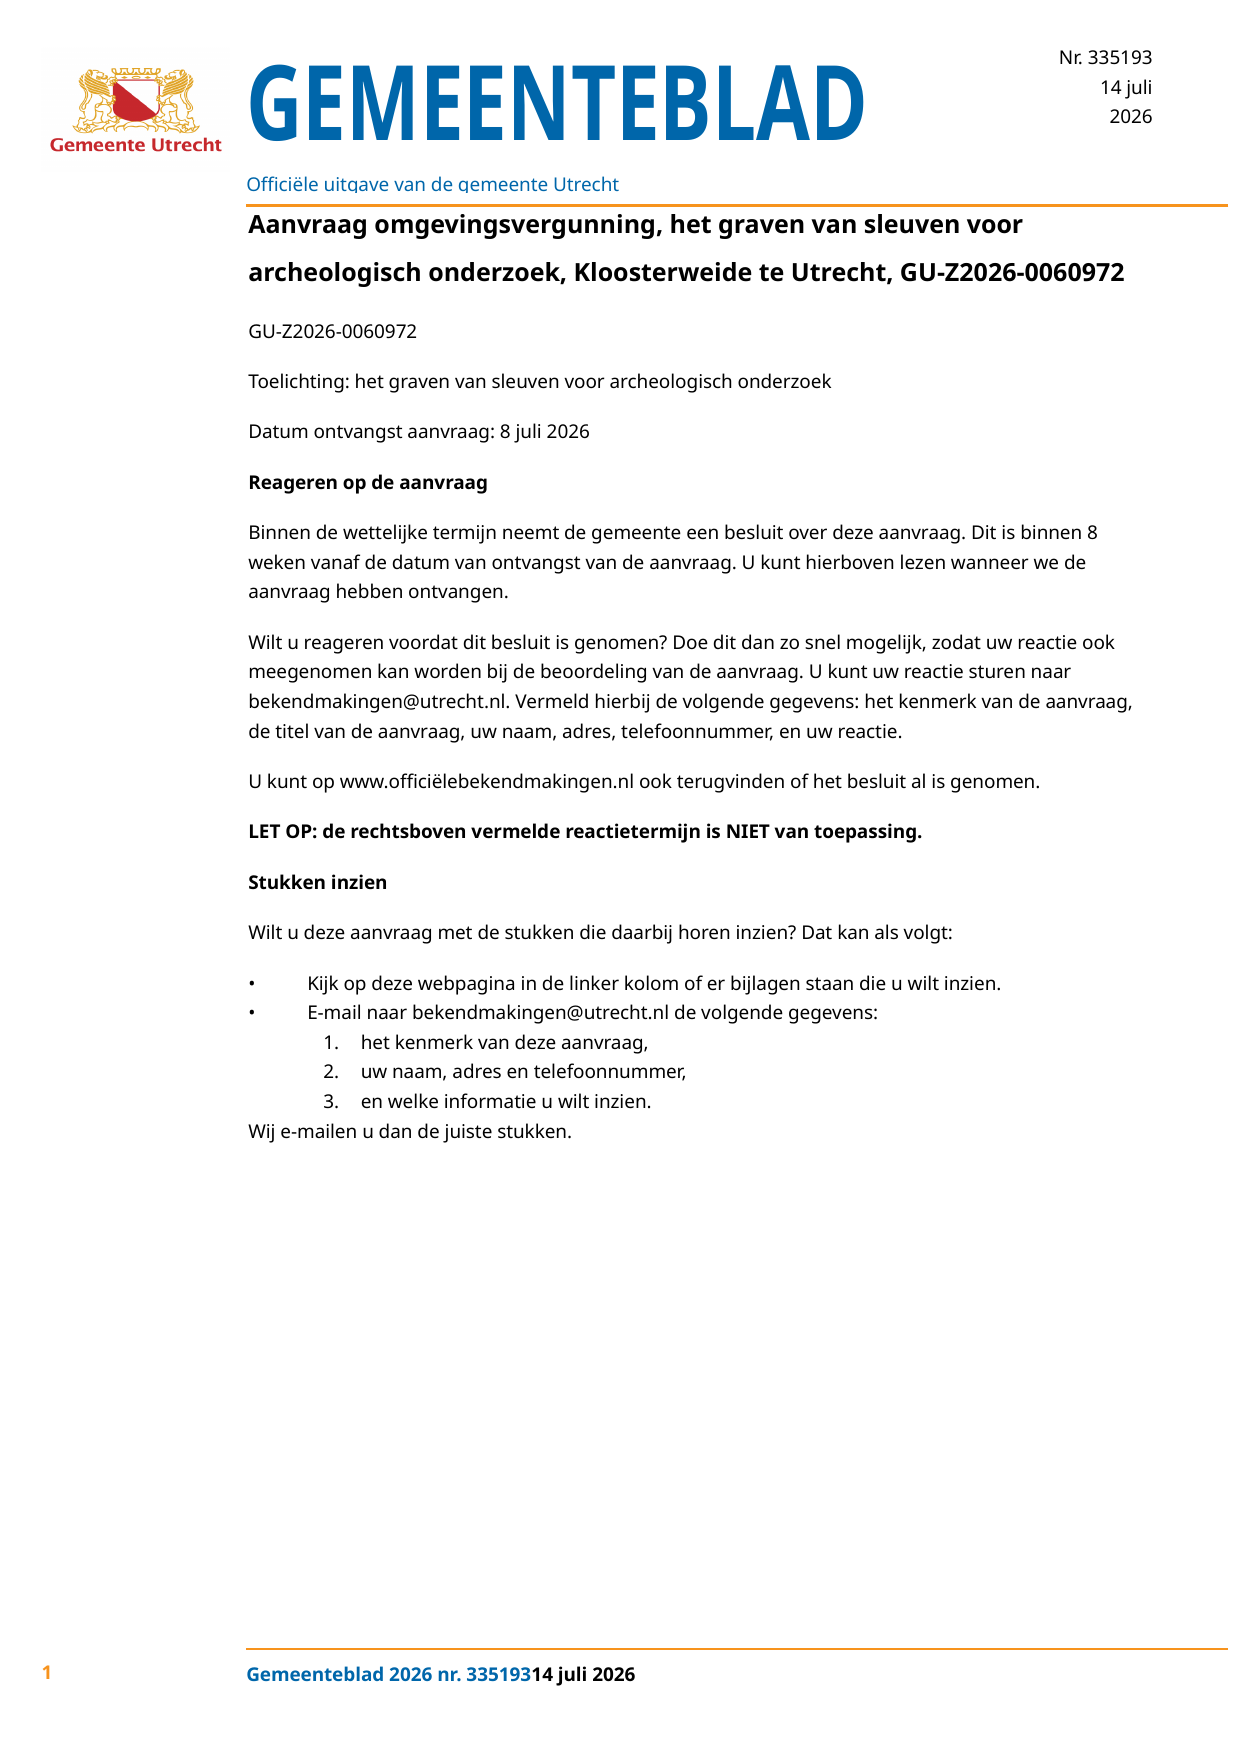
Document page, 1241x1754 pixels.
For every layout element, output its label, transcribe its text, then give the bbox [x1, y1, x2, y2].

text Aanvraag omgevingsvergunning, het graven van sleuven voor archeologisch onderzoek, Kloosterweide te Utrecht, GU-Z2026-0060972 [248, 207, 1152, 288]
text Reageren op de aanvraag [248, 469, 1152, 495]
text LET OP: de rechtsboven vermelde reactietermijn is NIET van toepassing. [248, 819, 1152, 844]
text GU-Z2026-0060972 [248, 318, 1152, 344]
list Kijk op deze webpagina in de linker kolom of er bijlagen staan die u wilt inzien. [248, 970, 1152, 996]
text Wij e-mailen u dan de juiste stukken. [248, 1118, 1152, 1144]
list uw naam, adres en telefoonnummer, [323, 1059, 1152, 1084]
list en welke informatie u wilt inzien. [323, 1088, 1152, 1114]
text Binnen de wettelijke termijn neemt de gemeente een besluit over deze aanvraag. Dit is binnen 8 weken vanaf de datum van ontvangst van de aanvraag. U kunt hierboven lezen wanneer we de aanvraag hebben ontvangen. [248, 519, 1152, 604]
text Stukken inzien [248, 869, 1152, 895]
text Datum ontvangst aanvraag: 8 juli 2026 [248, 419, 1152, 444]
text Toelichting: het graven van sleuven voor archeologisch onderzoek [248, 368, 1152, 394]
picture [41, 47, 231, 172]
text Wilt u reageren voordat dit besluit is genomen? Doe dit dan zo snel mogelijk, zodat uw reactie ook meegenomen kan worden bij de beoordeling van de aanvraag. U kunt uw reactie sturen naar bekendmakingen@utrecht.nl. Vermeld hierbij de volgende gegevens: het kenmerk van de aanvraag, de titel van de aanvraag, uw naam, adres, telefoonnummer, en uw reactie. [248, 629, 1152, 744]
text Wilt u deze aanvraag met de stukken die daarbij horen inzien? Dat kan als volgt: [248, 919, 1152, 945]
list E-mail naar bekendmakingen@utrecht.nl de volgende gegevens: [248, 999, 1152, 1025]
list het kenmerk van deze aanvraag, [323, 1029, 1152, 1055]
text U kunt op www.officiëlebekendmakingen.nl ook terugvinden of het besluit al is genomen. [248, 768, 1152, 794]
